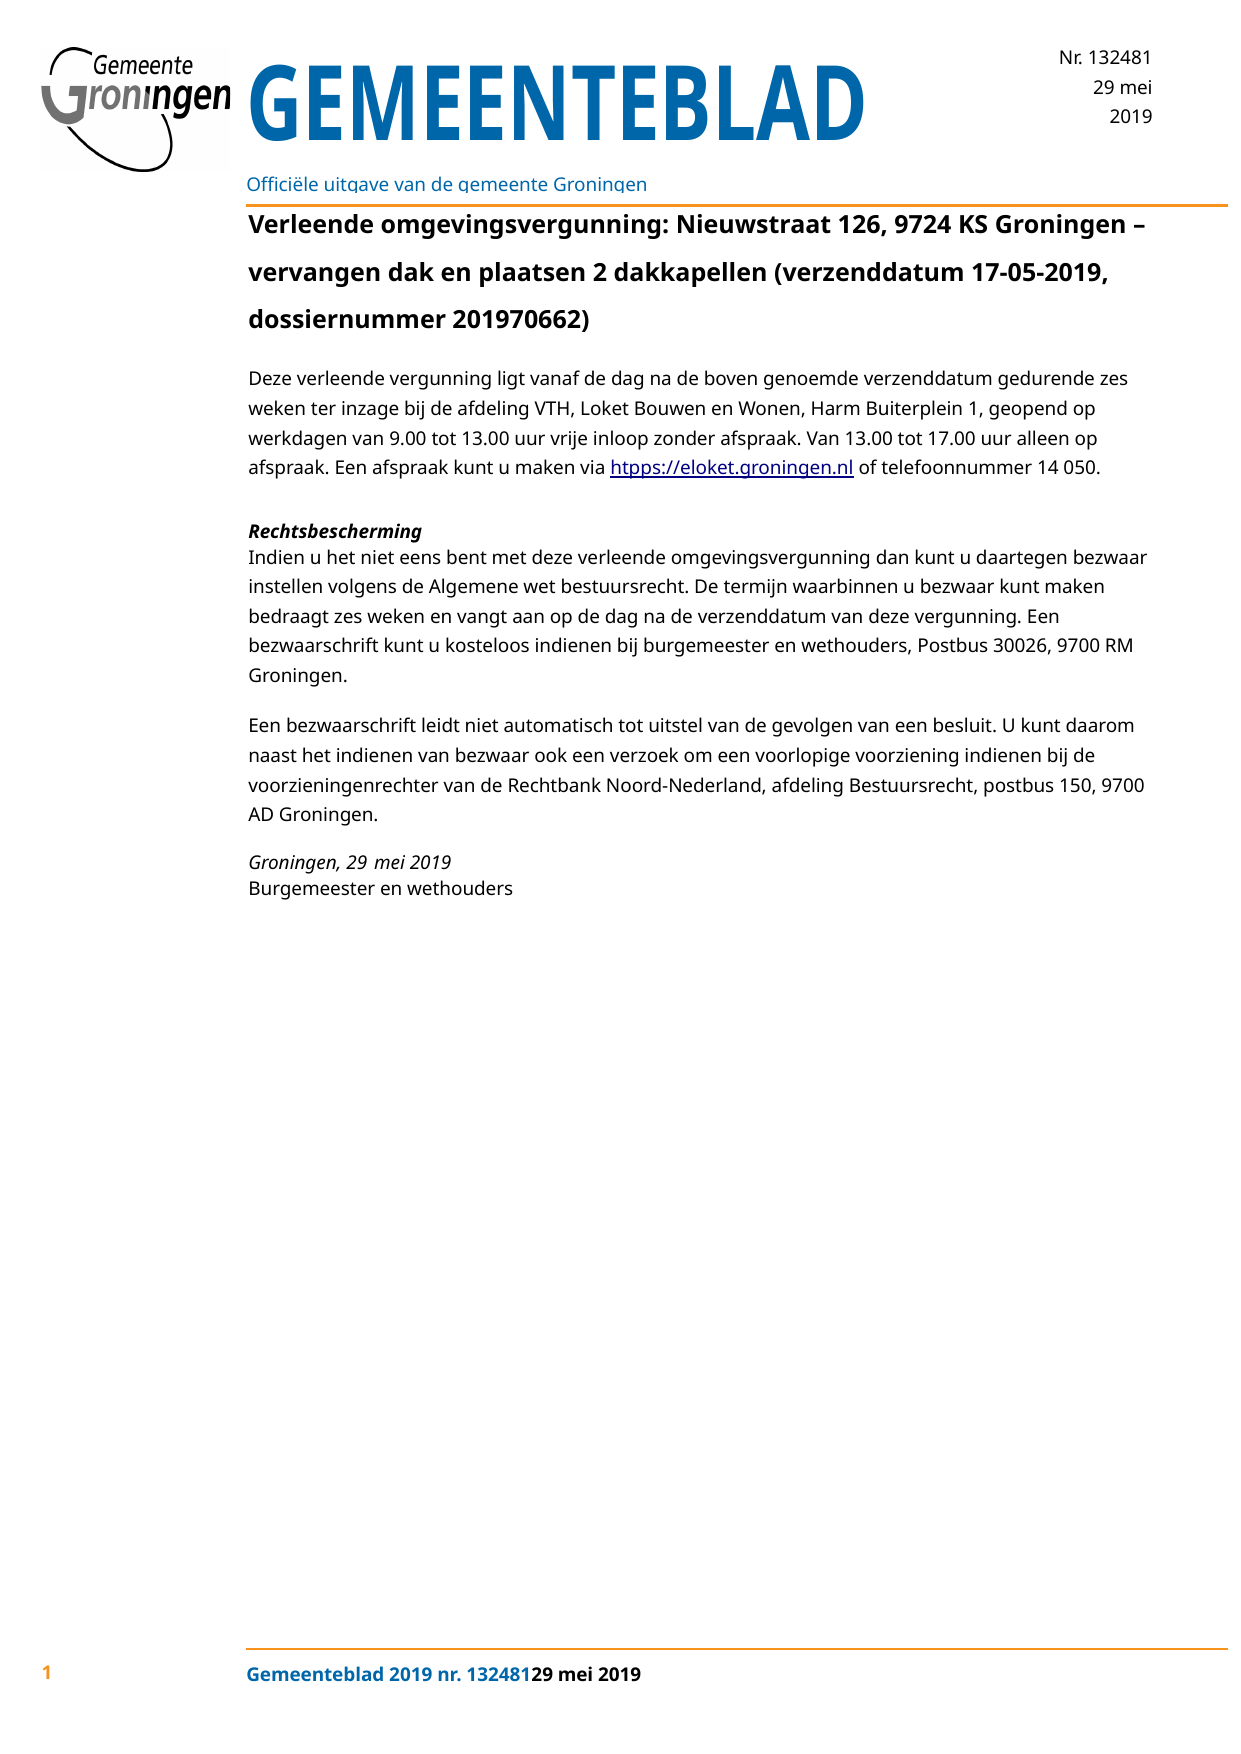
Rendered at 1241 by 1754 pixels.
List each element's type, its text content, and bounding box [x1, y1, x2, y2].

text Verleende omgevingsvergunning: Nieuwstraat 126, 9724 KS Groningen – vervangen dak en plaatsen 2 dakkapellen (verzenddatum 17-05-2019, dossiernummer 201970662) [248, 207, 1152, 336]
text Indien u het niet eens bent met deze verleende omgevingsvergunning dan kunt u daartegen bezwaar instellen volgens de Algemene wet bestuursrecht. De termijn waarbinnen u bezwaar kunt maken bedraagt zes weken en vangt aan op de dag na de verzenddatum van deze vergunning. Een bezwaarschrift kunt u kosteloos indienen bij burgemeester en wethouders, Postbus 30026, 9700 RM Groningen. [248, 544, 1152, 688]
text Een bezwaarschrift leidt niet automatisch tot uitstel van de gevolgen van een besluit. U kunt daarom naast het indienen van bezwaar ook een verzoek om een voorlopige voorziening indienen bij de voorzieningenrechter van de Rechtbank Noord-Nederland, afdeling Bestuursrecht, postbus 150, 9700 AD Groningen. [248, 713, 1152, 827]
text Rechtsbescherming [248, 518, 1152, 544]
text Burgemeester en wethouders [248, 875, 1152, 901]
picture [41, 47, 231, 172]
text Groningen, 29 mei 2019 [248, 849, 1152, 875]
text Deze verleende vergunning ligt vanaf de dag na de boven genoemde verzenddatum gedurende zes weken ter inzage bij de afdeling VTH, Loket Bouwen en Wonen, Harm Buiterplein 1, geopend op werkdagen van 9.00 tot 13.00 uur vrije inloop zonder afspraak. Van 13.00 tot 17.00 uur alleen op afspraak. Een afspraak kunt u maken via htpps://eloket.groningen.nl of telefoonnummer 14 050. [248, 366, 1152, 480]
